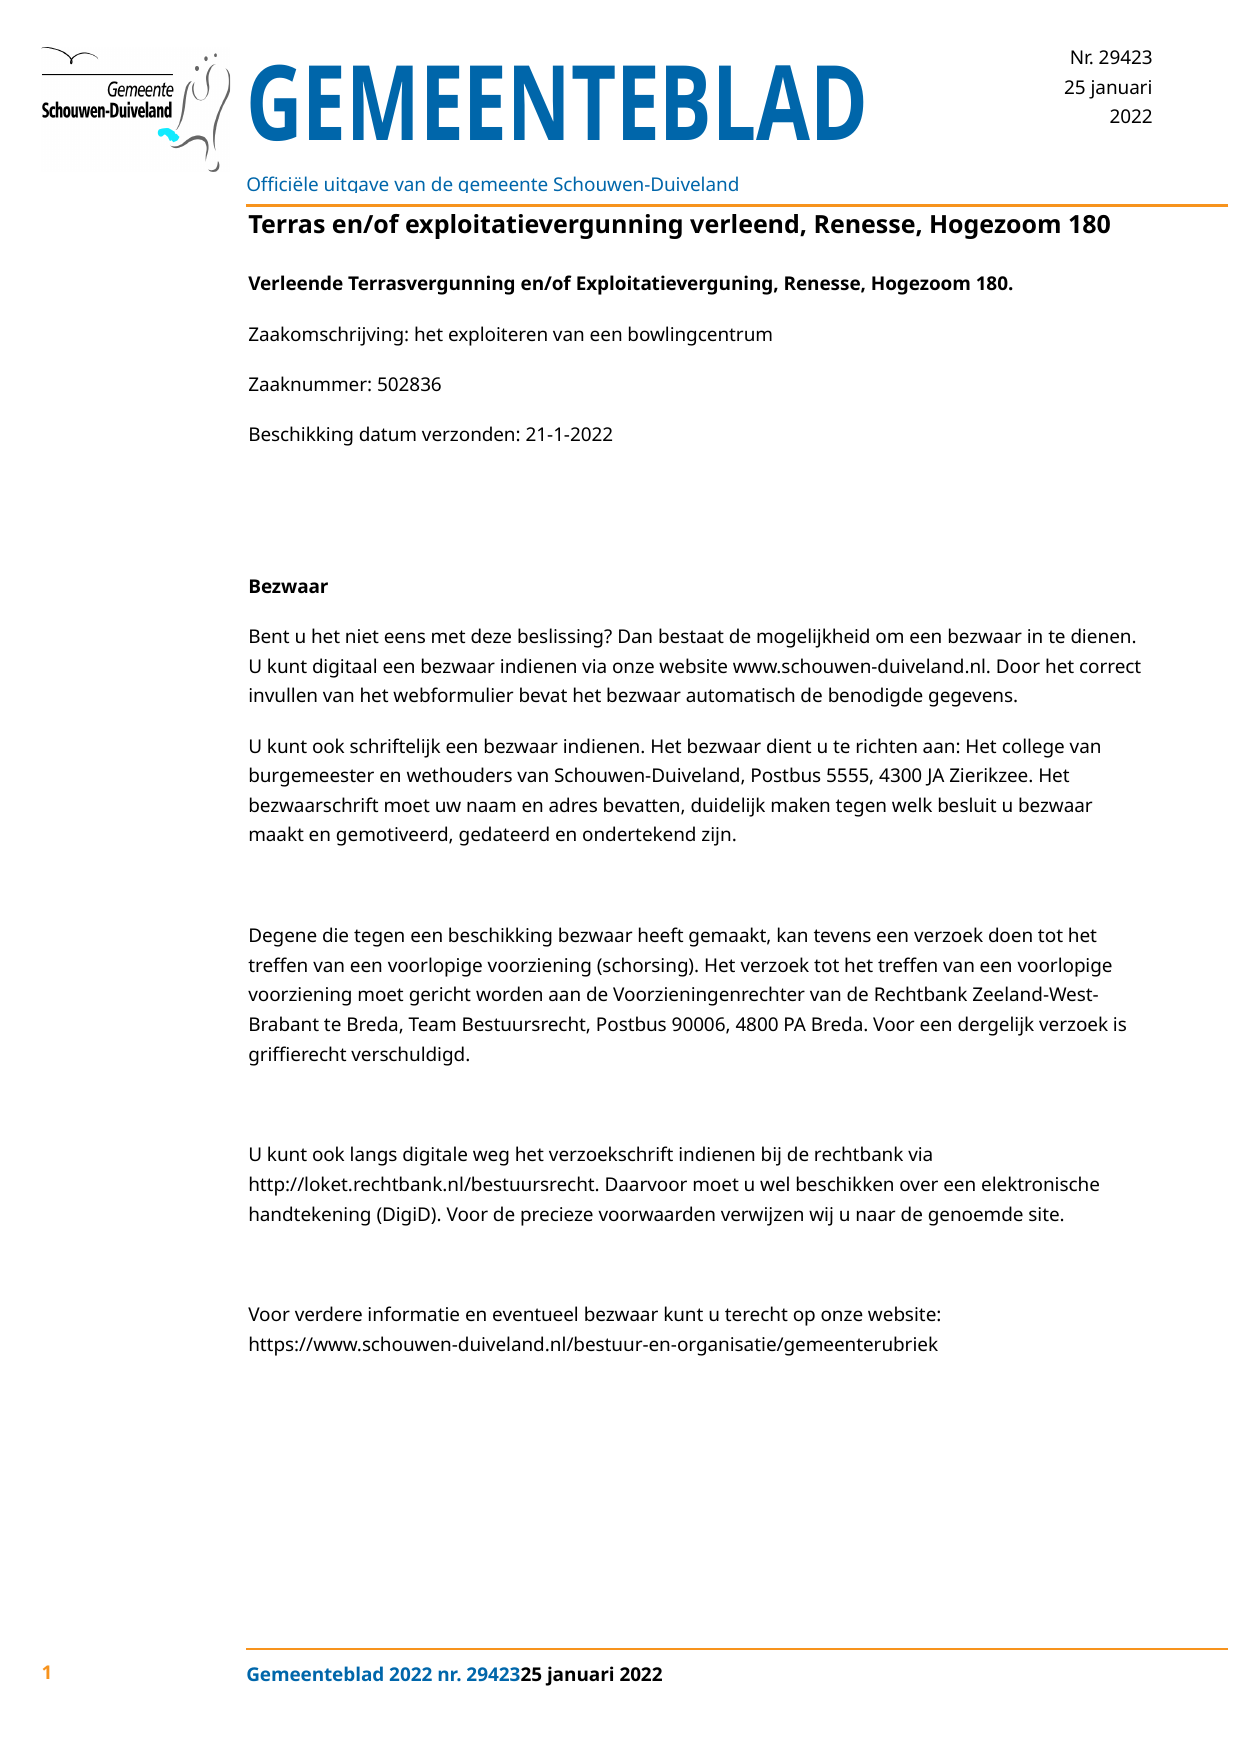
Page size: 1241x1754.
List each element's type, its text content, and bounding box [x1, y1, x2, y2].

text Verleende Terrasvergunning en/of Exploitatieverguning, Renesse, Hogezoom 180. [248, 270, 1152, 296]
text Bezwaar [248, 573, 1152, 598]
text Zaaknummer: 502836 [248, 371, 1152, 397]
picture [41, 47, 231, 172]
text Terras en/of exploitatievergunning verleend, Renesse, Hogezoom 180 [248, 207, 1152, 241]
text Zaakomschrijving: het exploiteren van een bowlingcentrum [248, 321, 1152, 346]
text Bent u het niet eens met deze beslissing? Dan bestaat de mogelijkheid om een bezwaar in te dienen. U kunt digitaal een bezwaar indienen via onze website www.schouwen-duiveland.nl. Door het correct invullen van het webformulier bevat het bezwaar automatisch de benodigde gegevens. [248, 623, 1152, 708]
text Degene die tegen een beschikking bezwaar heeft gemaakt, kan tevens een verzoek doen tot het treffen van een voorlopige voorziening (schorsing). Het verzoek tot het treffen van een voorlopige voorziening moet gericht worden aan de Voorzieningenrechter van de Rechtbank Zeeland-West-Brabant te Breda, Team Bestuursrecht, Postbus 90006, 4800 PA Breda. Voor een dergelijk verzoek is griffierecht verschuldigd. [248, 922, 1152, 1066]
text Beschikking datum verzonden: 21-1-2022 [248, 422, 1152, 447]
text Voor verdere informatie en eventueel bezwaar kunt u terecht op onze website: https://www.schouwen-duiveland.nl/bestuur-en-organisatie/gemeenterubriek [248, 1302, 1152, 1357]
text U kunt ook schriftelijk een bezwaar indienen. Het bezwaar dient u te richten aan: Het college van burgemeester en wethouders van Schouwen-Duiveland, Postbus 5555, 4300 JA Zierikzee. Het bezwaarschrift moet uw naam en adres bevatten, duidelijk maken tegen welk besluit u bezwaar maakt en gemotiveerd, gedateerd en ondertekend zijn. [248, 733, 1152, 847]
text U kunt ook langs digitale weg het verzoekschrift indienen bij de rechtbank via http://loket.rechtbank.nl/bestuursrecht. Daarvoor moet u wel beschikken over een elektronische handtekening (DigiD). Voor de precieze voorwaarden verwijzen wij u naar de genoemde site. [248, 1142, 1152, 1226]
